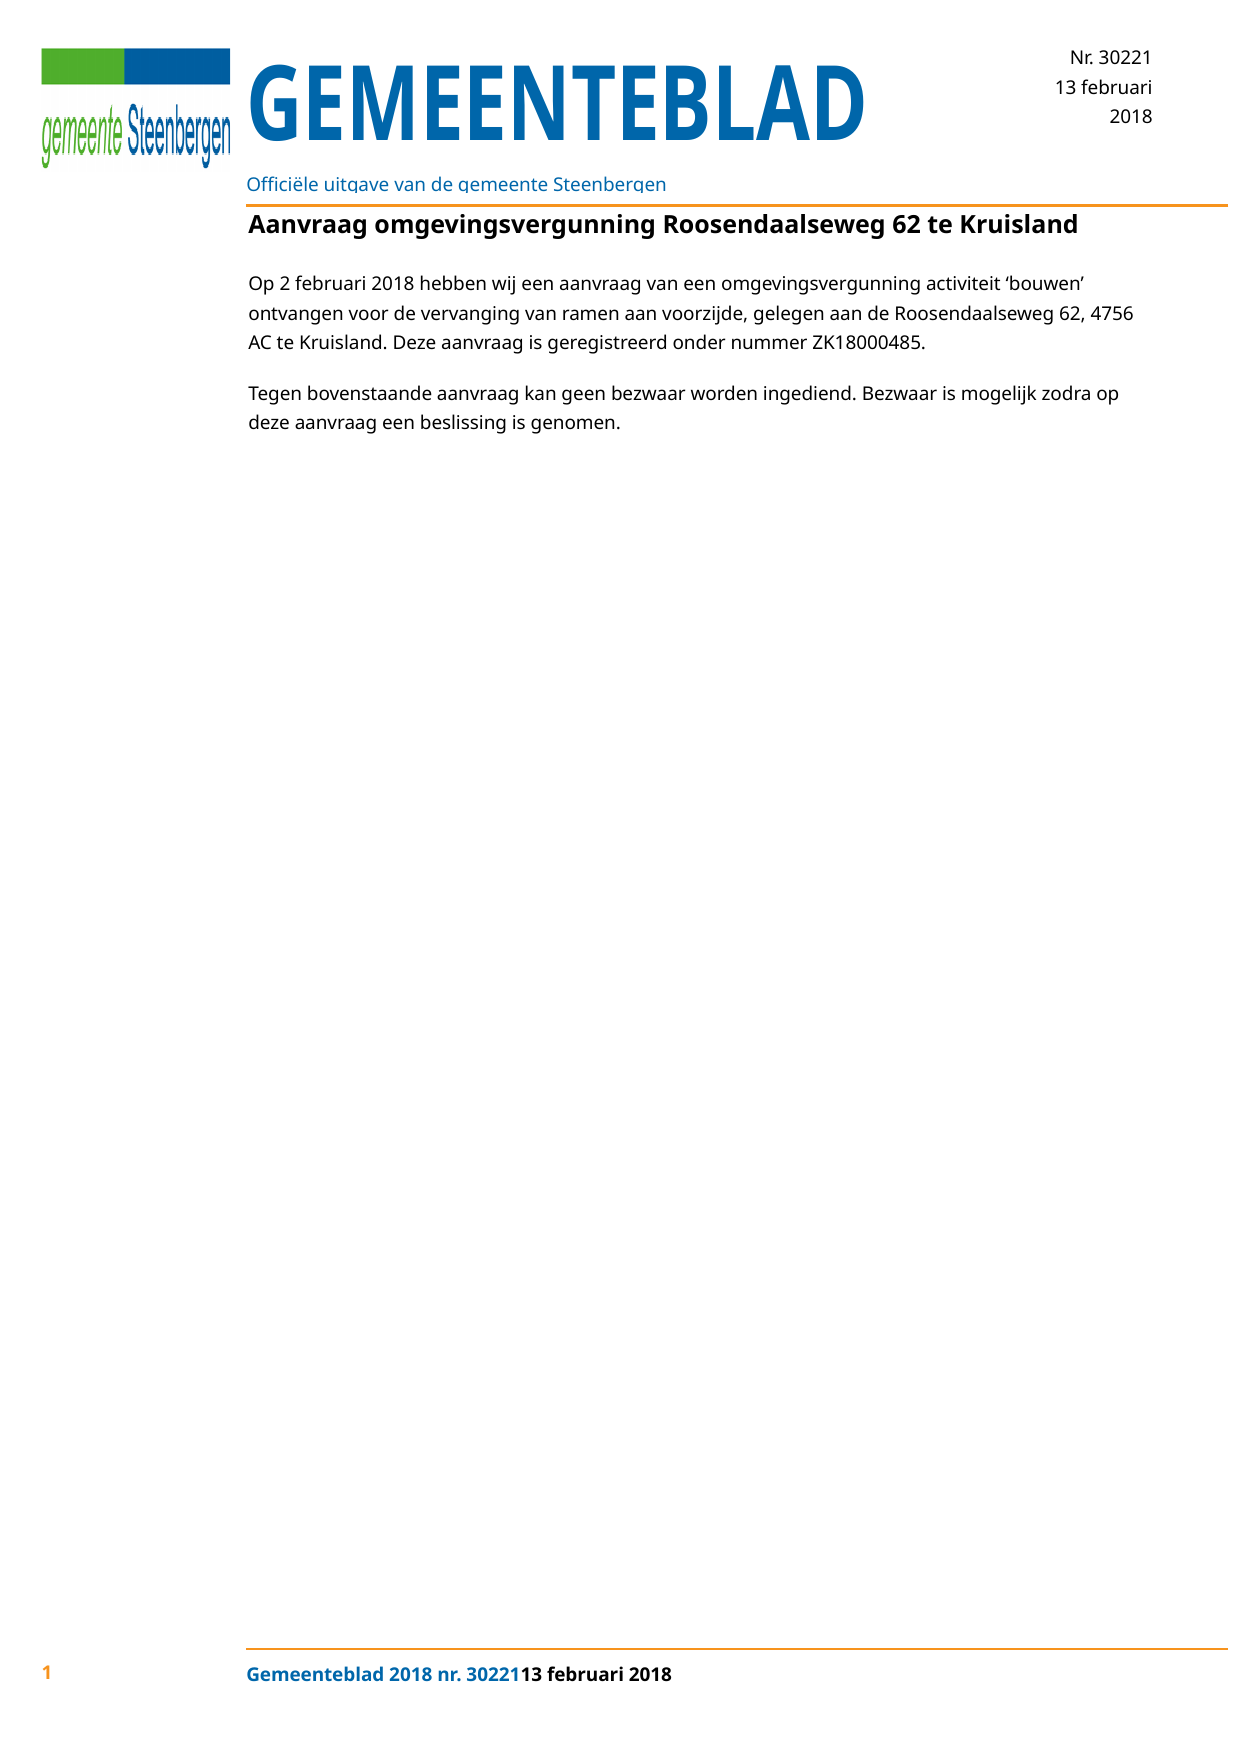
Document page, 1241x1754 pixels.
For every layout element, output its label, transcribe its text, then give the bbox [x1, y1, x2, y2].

picture [41, 47, 231, 172]
text Op 2 februari 2018 hebben wij een aanvraag van een omgevingsvergunning activiteit ‘bouwen’ ontvangen voor de vervanging van ramen aan voorzijde, gelegen aan de Roosendaalseweg 62, 4756 AC te Kruisland. Deze aanvraag is geregistreerd onder nummer ZK18000485. [248, 270, 1152, 355]
text Tegen bovenstaande aanvraag kan geen bezwaar worden ingediend. Bezwaar is mogelijk zodra op deze aanvraag een beslissing is genomen. [248, 380, 1152, 435]
text Aanvraag omgevingsvergunning Roosendaalseweg 62 te Kruisland [248, 207, 1152, 241]
